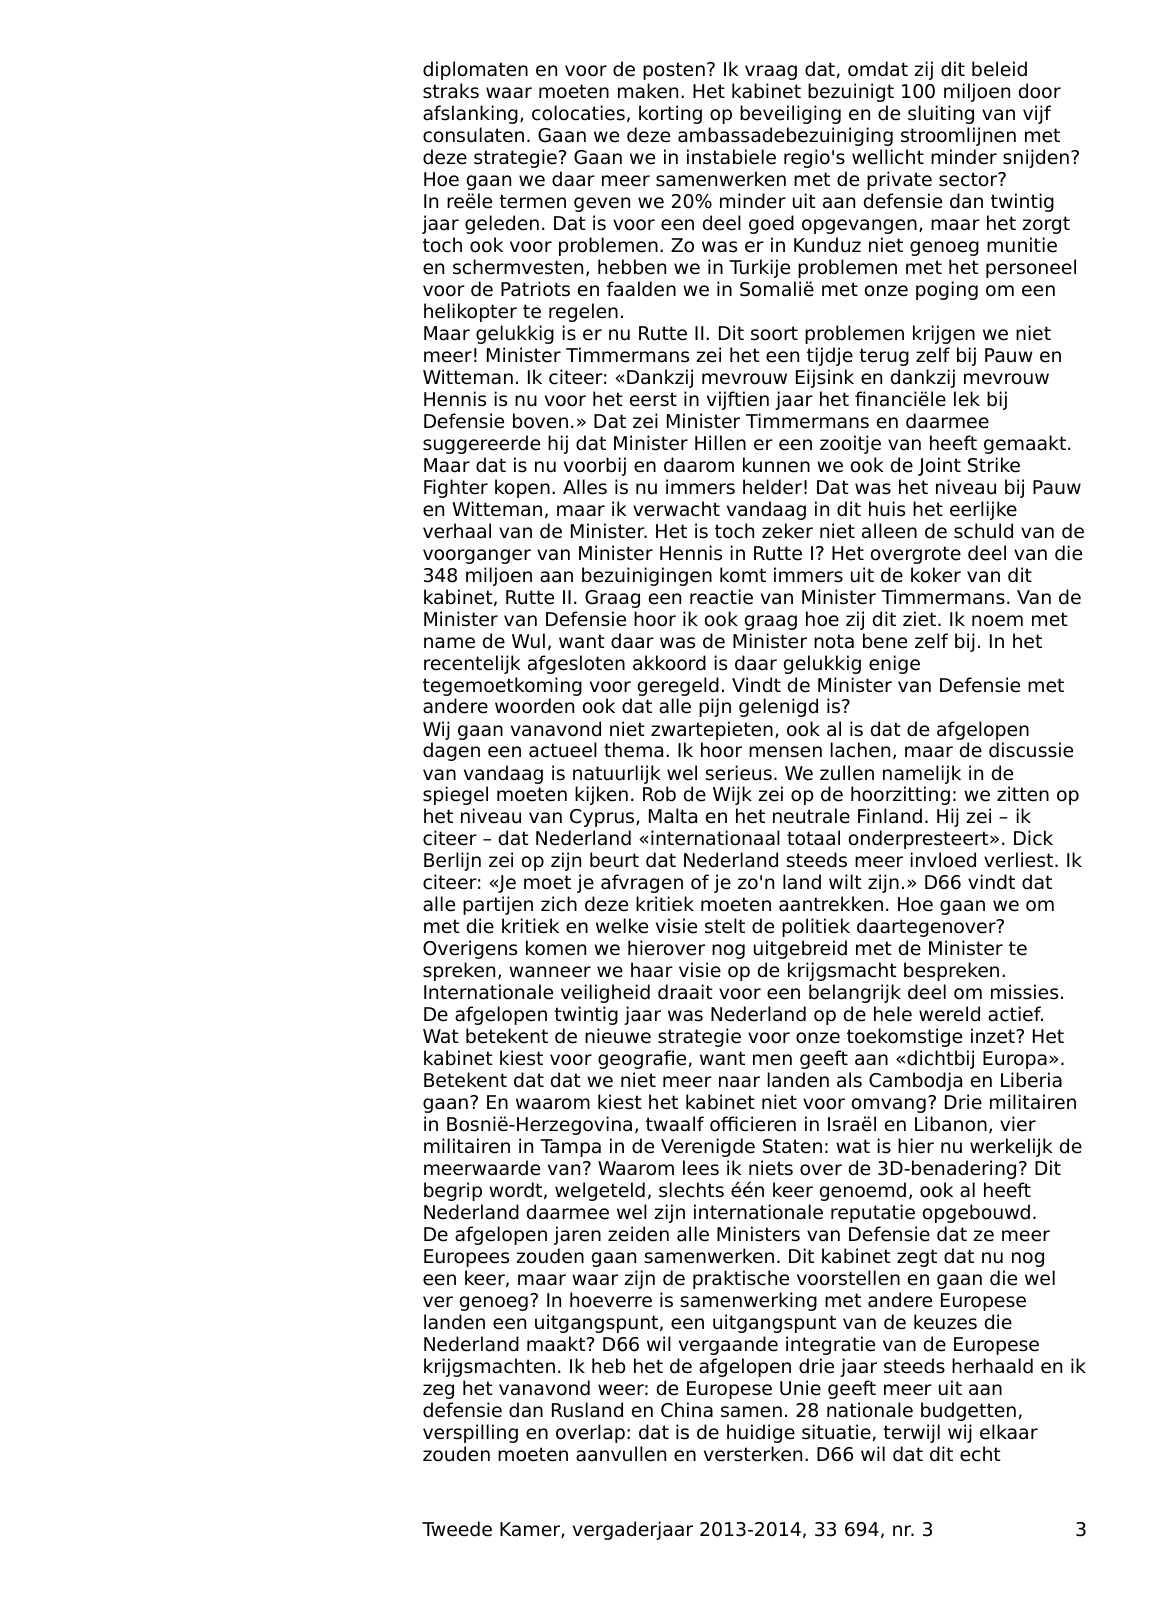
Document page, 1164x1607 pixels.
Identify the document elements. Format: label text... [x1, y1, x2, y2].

text Maar gelukkig is er nu Rutte II. Dit soort problemen krijgen we niet meer! Minister Timmermans zei het een tijdje terug zelf bij Pauw en Witteman. Ik citeer: «Dankzij mevrouw Eijsink en dankzij mevrouw Hennis is nu voor het eerst in vijftien jaar het financiële lek bij Defensie boven.» Dat zei Minister Timmermans en daarmee suggereerde hij dat Minister Hillen er een zooitje van heeft gemaakt. Maar dat is nu voorbij en daarom kunnen we ook de Joint Strike Fighter kopen. Alles is nu immers helder! Dat was het niveau bij Pauw en Witteman, maar ik verwacht vandaag in dit huis het eerlijke verhaal van de Minister. Het is toch zeker niet alleen de schuld van de voorganger van Minister Hennis in Rutte I? Het overgrote deel van die 348 miljoen aan bezuinigingen komt immers uit de koker van dit kabinet, Rutte II. Graag een reactie van Minister Timmermans. Van de Minister van Defensie hoor ik ook graag hoe zij dit ziet. Ik noem met name de Wul, want daar was de Minister nota bene zelf bij. In het recentelijk afgesloten akkoord is daar gelukkig enige tegemoetkoming voor geregeld. Vindt de Minister van Defensie met andere woorden ook dat alle pijn gelenigd is? [422, 323, 1087, 718]
text diplomaten en voor de posten? Ik vraag dat, omdat zij dit beleid straks waar moeten maken. Het kabinet bezuinigt 100 miljoen door afslanking, colocaties, korting op beveiliging en de sluiting van vijf consulaten. Gaan we deze ambassadebezuiniging stroomlijnen met deze strategie? Gaan we in instabiele regio's wellicht minder snijden? Hoe gaan we daar meer samenwerken met de private sector? [422, 59, 1087, 191]
text In reële termen geven we 20% minder uit aan defensie dan twintig jaar geleden. Dat is voor een deel goed opgevangen, maar het zorgt toch ook voor problemen. Zo was er in Kunduz niet genoeg munitie en schermvesten, hebben we in Turkije problemen met het personeel voor de Patriots en faalden we in Somalië met onze poging om een helikopter te regelen. [422, 191, 1087, 323]
text De afgelopen jaren zeiden alle Ministers van Defensie dat ze meer Europees zouden gaan samenwerken. Dit kabinet zegt dat nu nog een keer, maar waar zijn de praktische voorstellen en gaan die wel ver genoeg? In hoeverre is samenwerking met andere Europese landen een uitgangspunt, een uitgangspunt van de keuzes die Nederland maakt? D66 wil vergaande integratie van de Europese krijgsmachten. Ik heb het de afgelopen drie jaar steeds herhaald en ik zeg het vanavond weer: de Europese Unie geeft meer uit aan defensie dan Rusland en China samen. 28 nationale budgetten, verspilling en overlap: dat is de huidige situatie, terwijl wij elkaar zouden moeten aanvullen en versterken. D66 wil dat dit echt [422, 1224, 1087, 1466]
text Internationale veiligheid draait voor een belangrijk deel om missies. De afgelopen twintig jaar was Nederland op de hele wereld actief. Wat betekent de nieuwe strategie voor onze toekomstige inzet? Het kabinet kiest voor geografie, want men geeft aan «dichtbij Europa». Betekent dat dat we niet meer naar landen als Cambodja en Liberia gaan? En waarom kiest het kabinet niet voor omvang? Drie militairen in Bosnië-Herzegovina, twaalf officieren in Israël en Libanon, vier militairen in Tampa in de Verenigde Staten: wat is hier nu werkelijk de meerwaarde van? Waarom lees ik niets over de 3D-benadering? Dit begrip wordt, welgeteld, slechts één keer genoemd, ook al heeft Nederland daarmee wel zijn internationale reputatie opgebouwd. [422, 982, 1087, 1224]
text Wij gaan vanavond niet zwartepieten, ook al is dat de afgelopen dagen een actueel thema. Ik hoor mensen lachen, maar de discussie van vandaag is natuurlijk wel serieus. We zullen namelijk in de spiegel moeten kijken. Rob de Wijk zei op de hoorzitting: we zitten op het niveau van Cyprus, Malta en het neutrale Finland. Hij zei – ik citeer – dat Nederland «internationaal totaal onderpresteert». Dick Berlijn zei op zijn beurt dat Nederland steeds meer invloed verliest. Ik citeer: «Je moet je afvragen of je zo'n land wilt zijn.» D66 vindt dat alle partijen zich deze kritiek moeten aantrekken. Hoe gaan we om met die kritiek en welke visie stelt de politiek daartegenover? Overigens komen we hierover nog uitgebreid met de Minister te spreken, wanneer we haar visie op de krijgsmacht bespreken. [422, 718, 1087, 982]
